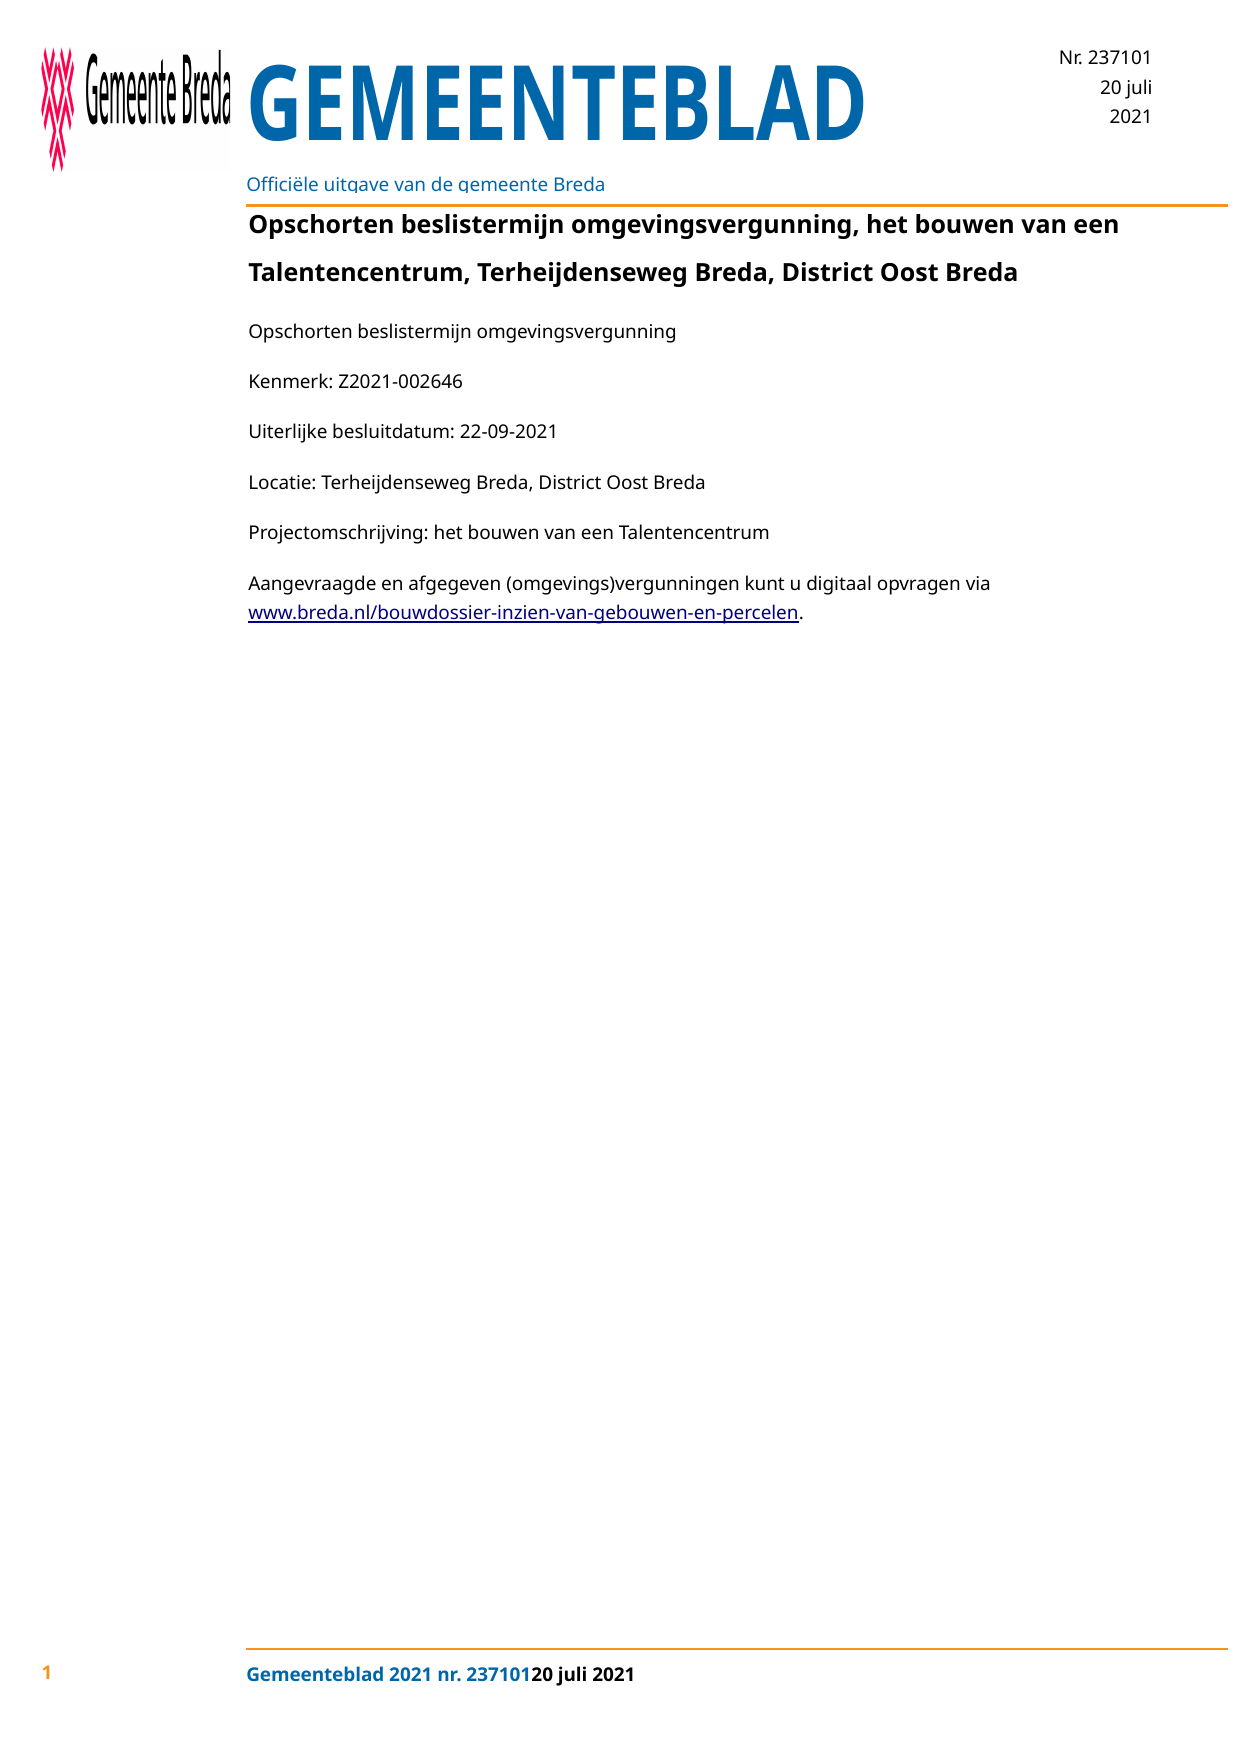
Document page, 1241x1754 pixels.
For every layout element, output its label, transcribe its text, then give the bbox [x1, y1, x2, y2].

text Uiterlijke besluitdatum: 22-09-2021 [248, 419, 1152, 444]
text Locatie: Terheijdenseweg Breda, District Oost Breda [248, 469, 1152, 495]
picture [41, 47, 231, 172]
text Opschorten beslistermijn omgevingsvergunning [248, 318, 1152, 344]
text Projectomschrijving: het bouwen van een Talentencentrum [248, 519, 1152, 545]
text Aangevraagde en afgegeven (omgevings)vergunningen kunt u digitaal opvragen via www.breda.nl/bouwdossier-inzien-van-gebouwen-en-percelen. [248, 570, 1152, 625]
text Opschorten beslistermijn omgevingsvergunning, het bouwen van een Talentencentrum, Terheijdenseweg Breda, District Oost Breda [248, 207, 1152, 288]
text Kenmerk: Z2021-002646 [248, 368, 1152, 394]
